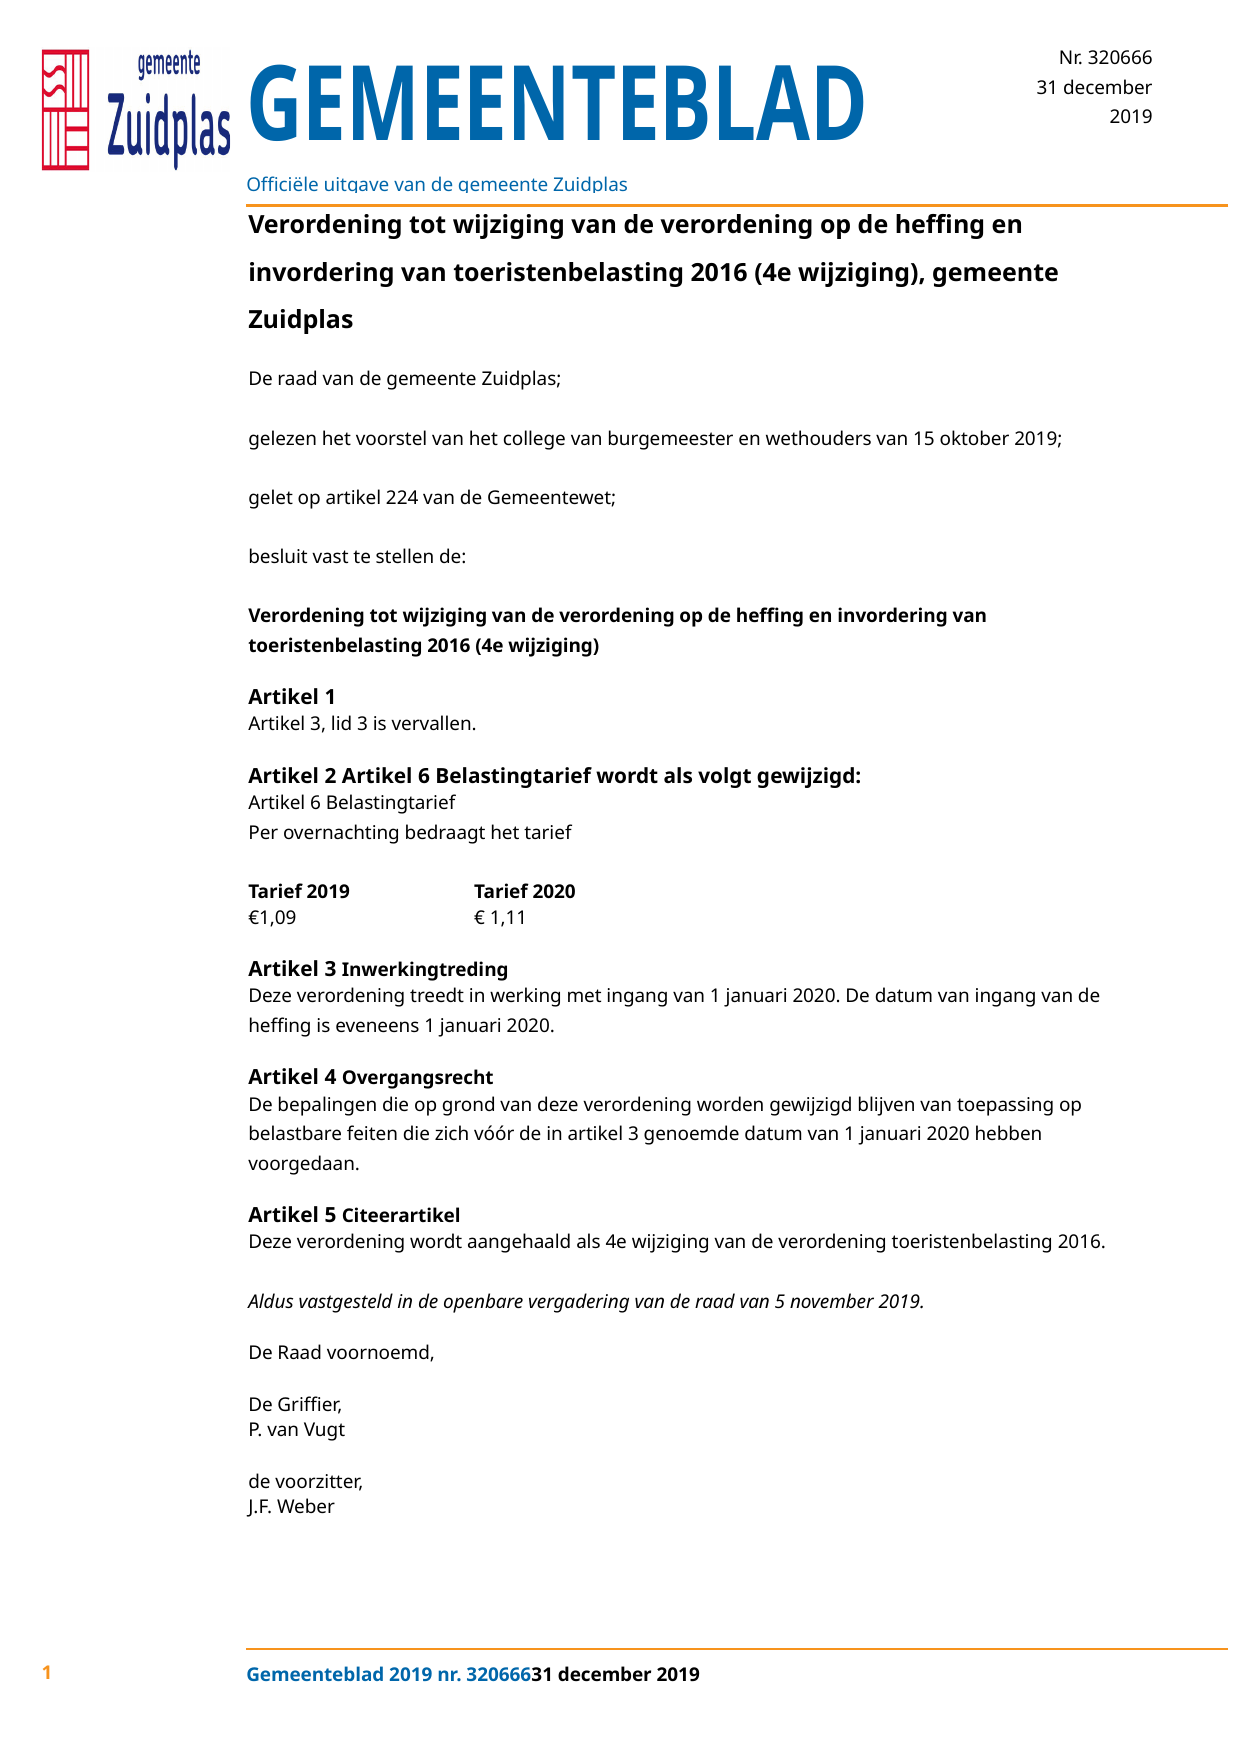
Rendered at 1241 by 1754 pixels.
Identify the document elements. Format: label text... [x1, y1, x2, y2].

table_cell €1,09 [248, 904, 474, 930]
table_header Tarief 2019 [248, 878, 474, 904]
text De bepalingen die op grond van deze verordening worden gewijzigd blijven van toepassing op belastbare feiten die zich vóór de in artikel 3 genoemde datum van 1 januari 2020 hebben voorgedaan. [248, 1091, 1152, 1176]
table_cell € 1,11 [474, 904, 700, 930]
text Artikel 6 Belastingtarief [248, 789, 1152, 815]
text de voorzitter, [248, 1468, 1152, 1494]
text Artikel 3 Inwerkingtreding [248, 954, 1152, 982]
text Verordening tot wijziging van de verordening op de heffing en invordering van toeristenbelasting 2016 (4e wijziging), gemeente Zuidplas [248, 207, 1152, 336]
text J.F. Weber [248, 1494, 1152, 1519]
table_header Tarief 2020 [474, 878, 700, 904]
text Artikel 3, lid 3 is vervallen. [248, 711, 1152, 736]
text Artikel 4 Overgangsrecht [248, 1062, 1152, 1091]
text Artikel 1 [248, 682, 1152, 711]
text Deze verordening wordt aangehaald als 4e wijziging van de verordening toeristenbelasting 2016. [248, 1229, 1152, 1254]
text De Raad voornoemd, [248, 1339, 1152, 1365]
text Per overnachting bedraagt het tarief [248, 819, 1152, 845]
text besluit vast te stellen de: [248, 543, 1152, 569]
text gelet op artikel 224 van de Gemeentewet; [248, 484, 1152, 509]
picture [41, 47, 231, 172]
text Artikel 2 Artikel 6 Belastingtarief wordt als volgt gewijzigd: [248, 761, 1152, 789]
text Deze verordening treedt in werking met ingang van 1 januari 2020. De datum van ingang van de heffing is eveneens 1 januari 2020. [248, 982, 1152, 1038]
text gelezen het voorstel van het college van burgemeester en wethouders van 15 oktober 2019; [248, 425, 1152, 450]
text Artikel 5 Citeerartikel [248, 1200, 1152, 1229]
text De Griffier, [248, 1391, 1152, 1417]
text Verordening tot wijziging van de verordening op de heffing en invordering van toeristenbelasting 2016 (4e wijziging) [248, 602, 1152, 657]
text Aldus vastgesteld in de openbare vergadering van de raad van 5 november 2019. [248, 1288, 1152, 1314]
text De raad van de gemeente Zuidplas; [248, 366, 1152, 391]
text P. van Vugt [248, 1417, 1152, 1442]
